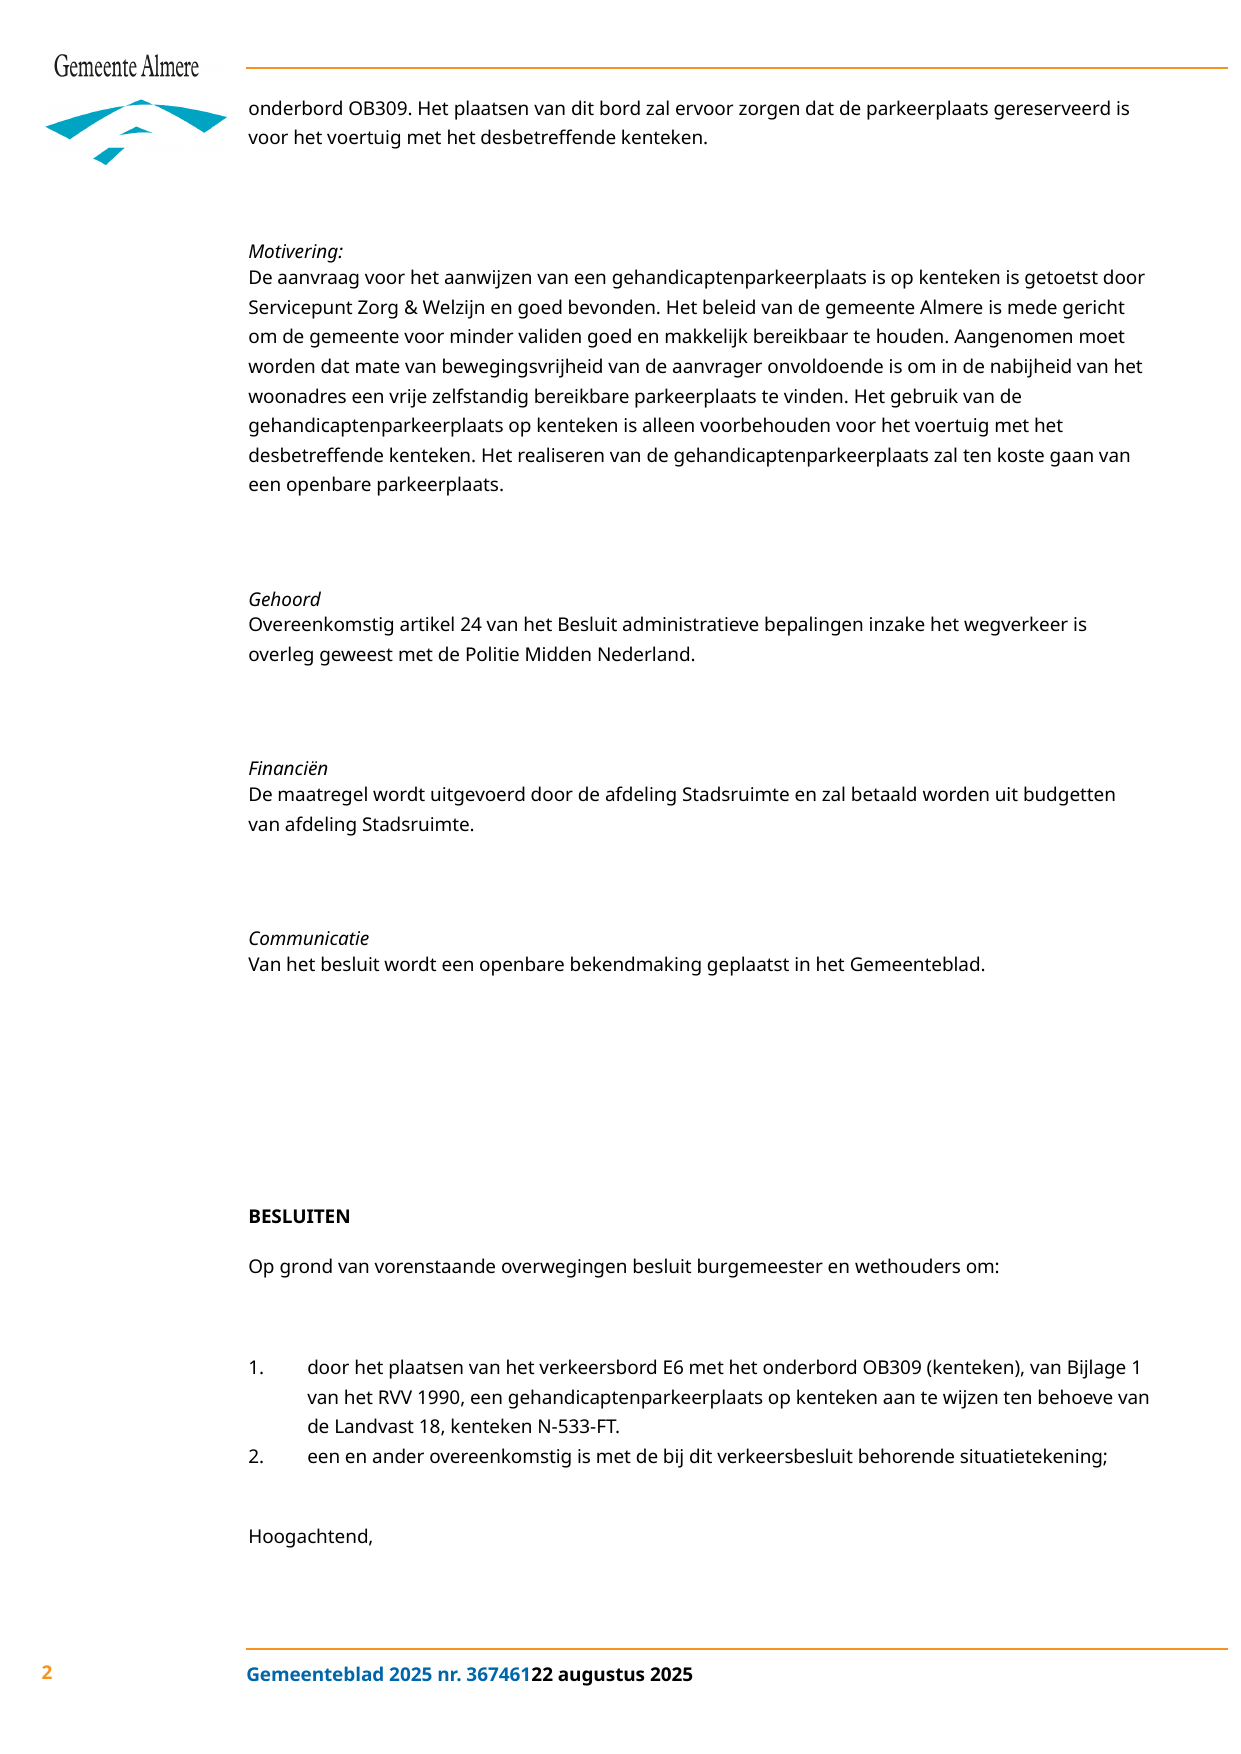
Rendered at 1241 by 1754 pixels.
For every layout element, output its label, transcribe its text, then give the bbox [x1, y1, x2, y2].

text Van het besluit wordt een openbare bekendmaking geplaatst in het Gemeenteblad. [248, 951, 1152, 977]
text Overeenkomstig artikel 24 van het Besluit administratieve bepalingen inzake het wegverkeer is overleg geweest met de Politie Midden Nederland. [248, 612, 1152, 667]
text Hoogachtend, [248, 1523, 1152, 1549]
text Financiën [248, 756, 1152, 781]
list een en ander overeenkomstig is met de bij dit verkeersbesluit behorende situatietekening; [248, 1443, 1152, 1469]
text Motivering: [248, 239, 1152, 264]
list door het plaatsen van het verkeersbord E6 met het onderbord OB309 (kenteken), van Bijlage 1 van het RVV 1990, een gehandicaptenparkeerplaats op kenteken aan te wijzen ten behoeve van de Landvast 18, kenteken N-533-FT. [248, 1354, 1152, 1439]
text De aanvraag voor het aanwijzen van een gehandicaptenparkeerplaats is op kenteken is getoetst door Servicepunt Zorg & Welzijn en goed bevonden. Het beleid van de gemeente Almere is mede gericht om de gemeente voor minder validen goed en makkelijk bereikbaar te houden. Aangenomen moet worden dat mate van bewegingsvrijheid van de aanvrager onvoldoende is om in de nabijheid van het woonadres een vrije zelfstandig bereikbare parkeerplaats te vinden. Het gebruik van de gehandicaptenparkeerplaats op kenteken is alleen voorbehouden voor het voertuig met het desbetreffende kenteken. Het realiseren van de gehandicaptenparkeerplaats zal ten koste gaan van een openbare parkeerplaats. [248, 264, 1152, 497]
picture [41, 47, 231, 172]
text BESLUITEN [248, 1203, 1152, 1229]
text De maatregel wordt uitgevoerd door de afdeling Stadsruimte en zal betaald worden uit budgetten van afdeling Stadsruimte. [248, 781, 1152, 837]
text onderbord OB309. Het plaatsen van dit bord zal ervoor zorgen dat de parkeerplaats gereserveerd is voor het voertuig met het desbetreffende kenteken. [248, 95, 1152, 150]
text Gehoord [248, 586, 1152, 612]
text Communicatie [248, 925, 1152, 951]
text Op grond van vorenstaande overwegingen besluit burgemeester en wethouders om: [248, 1253, 1152, 1279]
